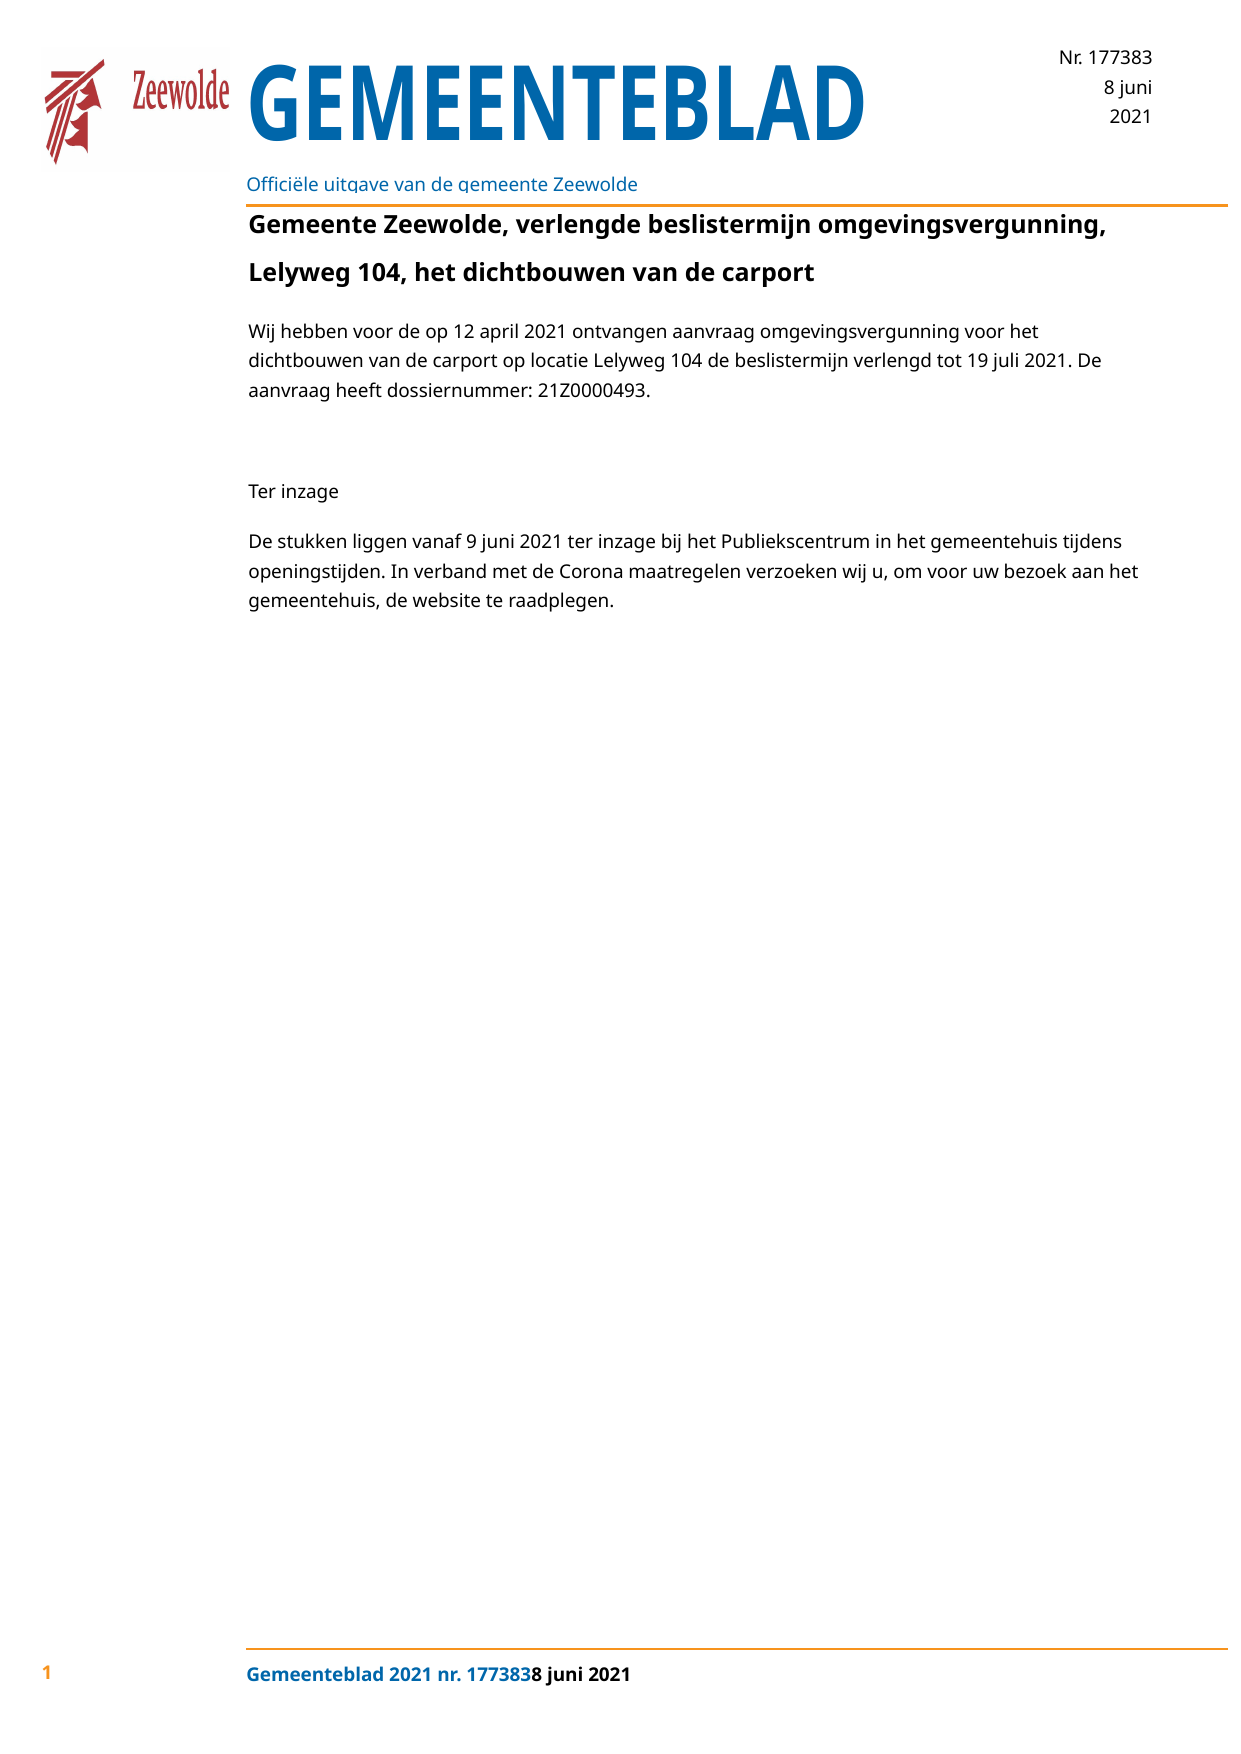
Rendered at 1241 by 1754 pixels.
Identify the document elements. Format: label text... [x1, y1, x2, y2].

text De stukken liggen vanaf 9 juni 2021 ter inzage bij het Publiekscentrum in het gemeentehuis tijdens openingstijden. In verband met de Corona maatregelen verzoeken wij u, om voor uw bezoek aan het gemeentehuis, de website te raadplegen. [248, 528, 1152, 613]
text Wij hebben voor de op 12 april 2021 ontvangen aanvraag omgevingsvergunning voor het dichtbouwen van de carport op locatie Lelyweg 104 de beslistermijn verlengd tot 19 juli 2021. De aanvraag heeft dossiernummer: 21Z0000493. [248, 318, 1152, 403]
text Ter inzage [248, 478, 1152, 504]
text Gemeente Zeewolde, verlengde beslistermijn omgevingsvergunning, Lelyweg 104, het dichtbouwen van de carport [248, 207, 1152, 288]
picture [41, 47, 231, 172]
